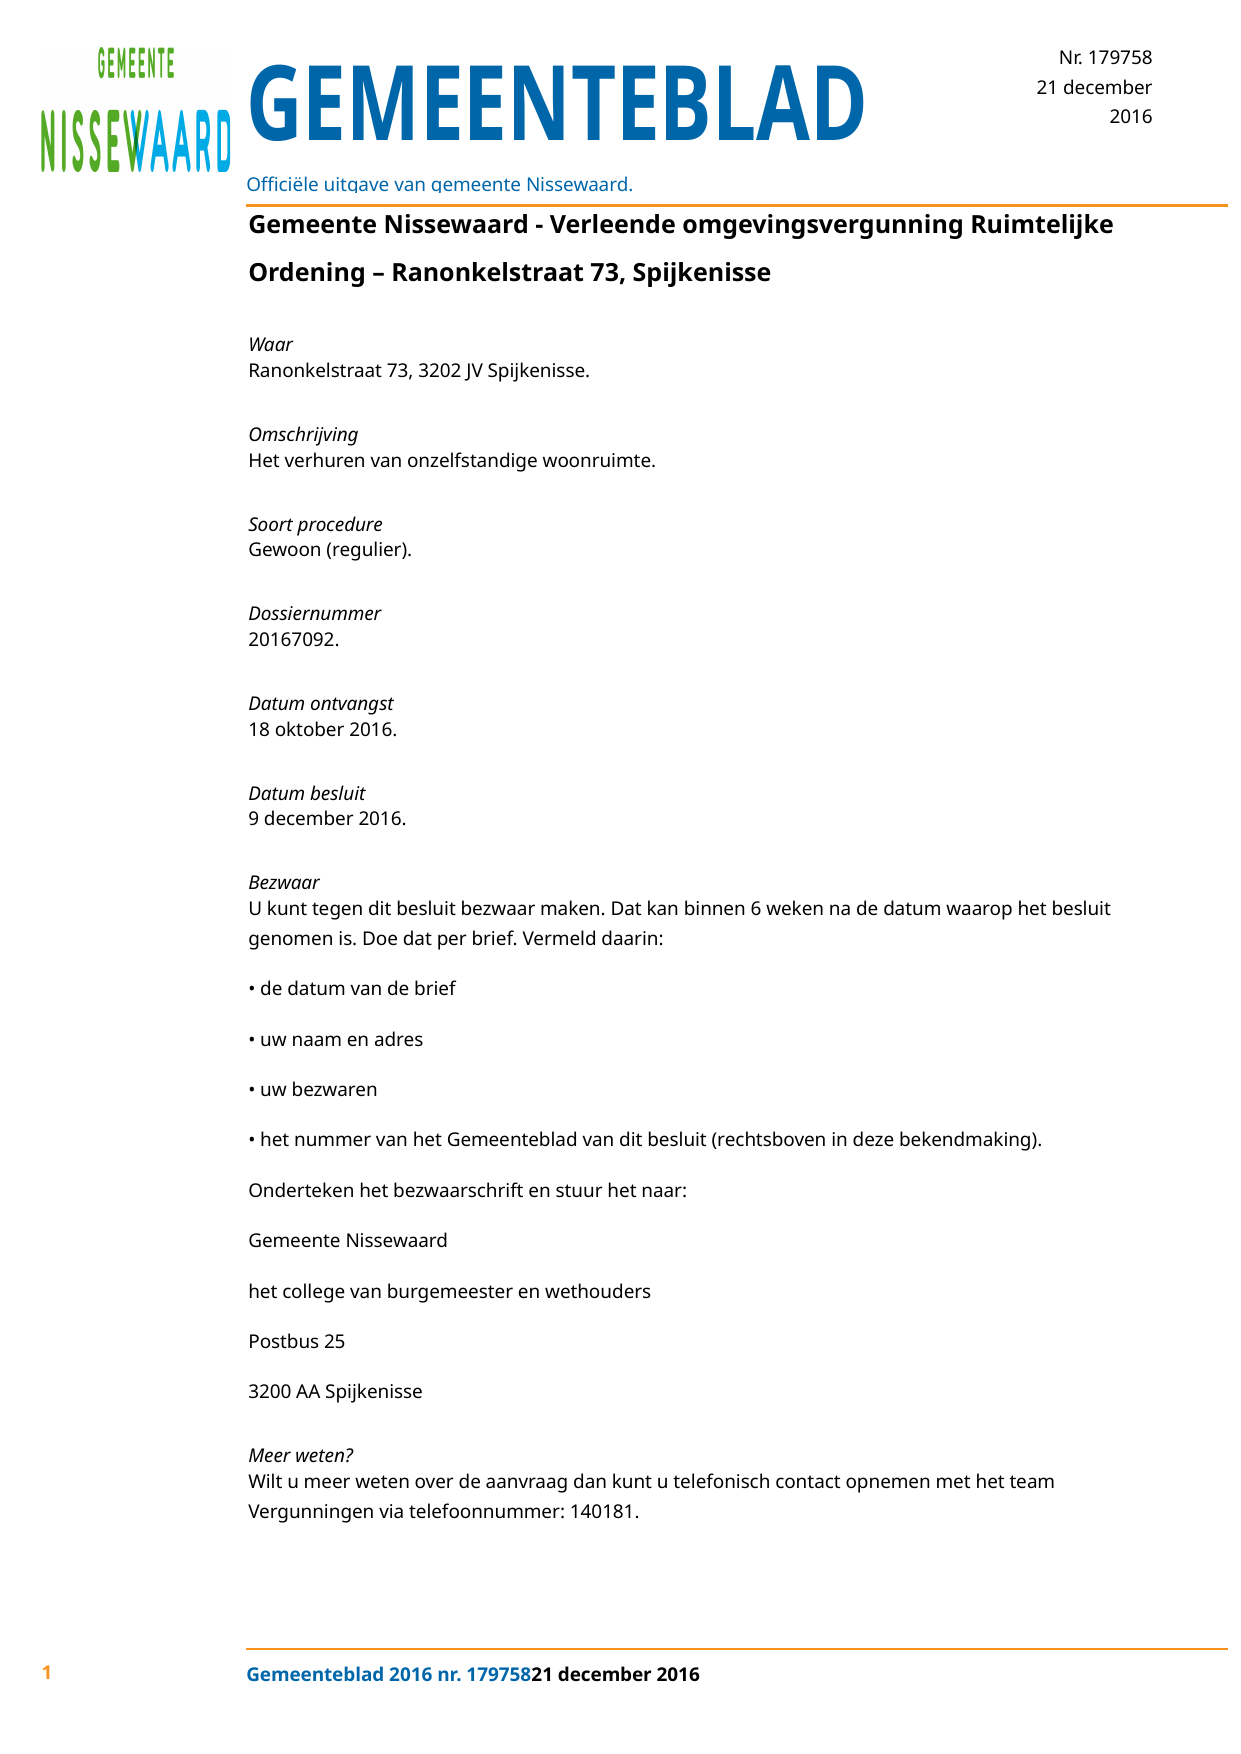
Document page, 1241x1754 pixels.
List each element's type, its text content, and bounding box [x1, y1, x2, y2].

text Wilt u meer weten over de aanvraag dan kunt u telefonisch contact opnemen met het team Vergunningen via telefoonnummer: 140181. [248, 1468, 1152, 1524]
text Omschrijving [248, 421, 1152, 447]
text • de datum van de brief [248, 975, 1152, 1001]
text 9 december 2016. [248, 806, 1152, 831]
text Soort procedure [248, 511, 1152, 537]
picture [176, 157, 187, 172]
picture [201, 122, 206, 138]
text • uw bezwaren [248, 1076, 1152, 1102]
text Meer weten? [248, 1443, 1152, 1468]
text • uw naam en adres [248, 1026, 1152, 1051]
text Het verhuren van onzelfstandige woonruimte. [248, 447, 1152, 473]
picture [41, 47, 231, 172]
text Bezwaar [248, 869, 1152, 895]
text 3200 AA Spijkenisse [248, 1379, 1152, 1404]
text 18 oktober 2016. [248, 716, 1152, 742]
text Gewoon (regulier). [248, 537, 1152, 562]
text 20167092. [248, 626, 1152, 652]
text Datum ontvangst [248, 690, 1152, 716]
text het college van burgemeester en wethouders [248, 1278, 1152, 1303]
text Postbus 25 [248, 1328, 1152, 1354]
text Ranonkelstraat 73, 3202 JV Spijkenisse. [248, 357, 1152, 383]
text Gemeente Nissewaard - Verleende omgevingsvergunning Ruimtelijke Ordening – Ranonkelstraat 73, Spijkenisse [248, 207, 1152, 288]
text Dossiernummer [248, 601, 1152, 626]
text U kunt tegen dit besluit bezwaar maken. Dat kan binnen 6 weken na de datum waarop het besluit genomen is. Doe dat per brief. Vermeld daarin: [248, 895, 1152, 951]
text Waar [248, 331, 1152, 357]
text Gemeente Nissewaard [248, 1227, 1152, 1253]
text • het nummer van het Gemeenteblad van dit besluit (rechtsboven in deze bekendmaking). [248, 1127, 1152, 1152]
picture [222, 122, 227, 160]
picture [154, 157, 165, 172]
picture [200, 151, 206, 172]
text Datum besluit [248, 780, 1152, 806]
text Onderteken het bezwaarschrift en stuur het naar: [248, 1177, 1152, 1203]
